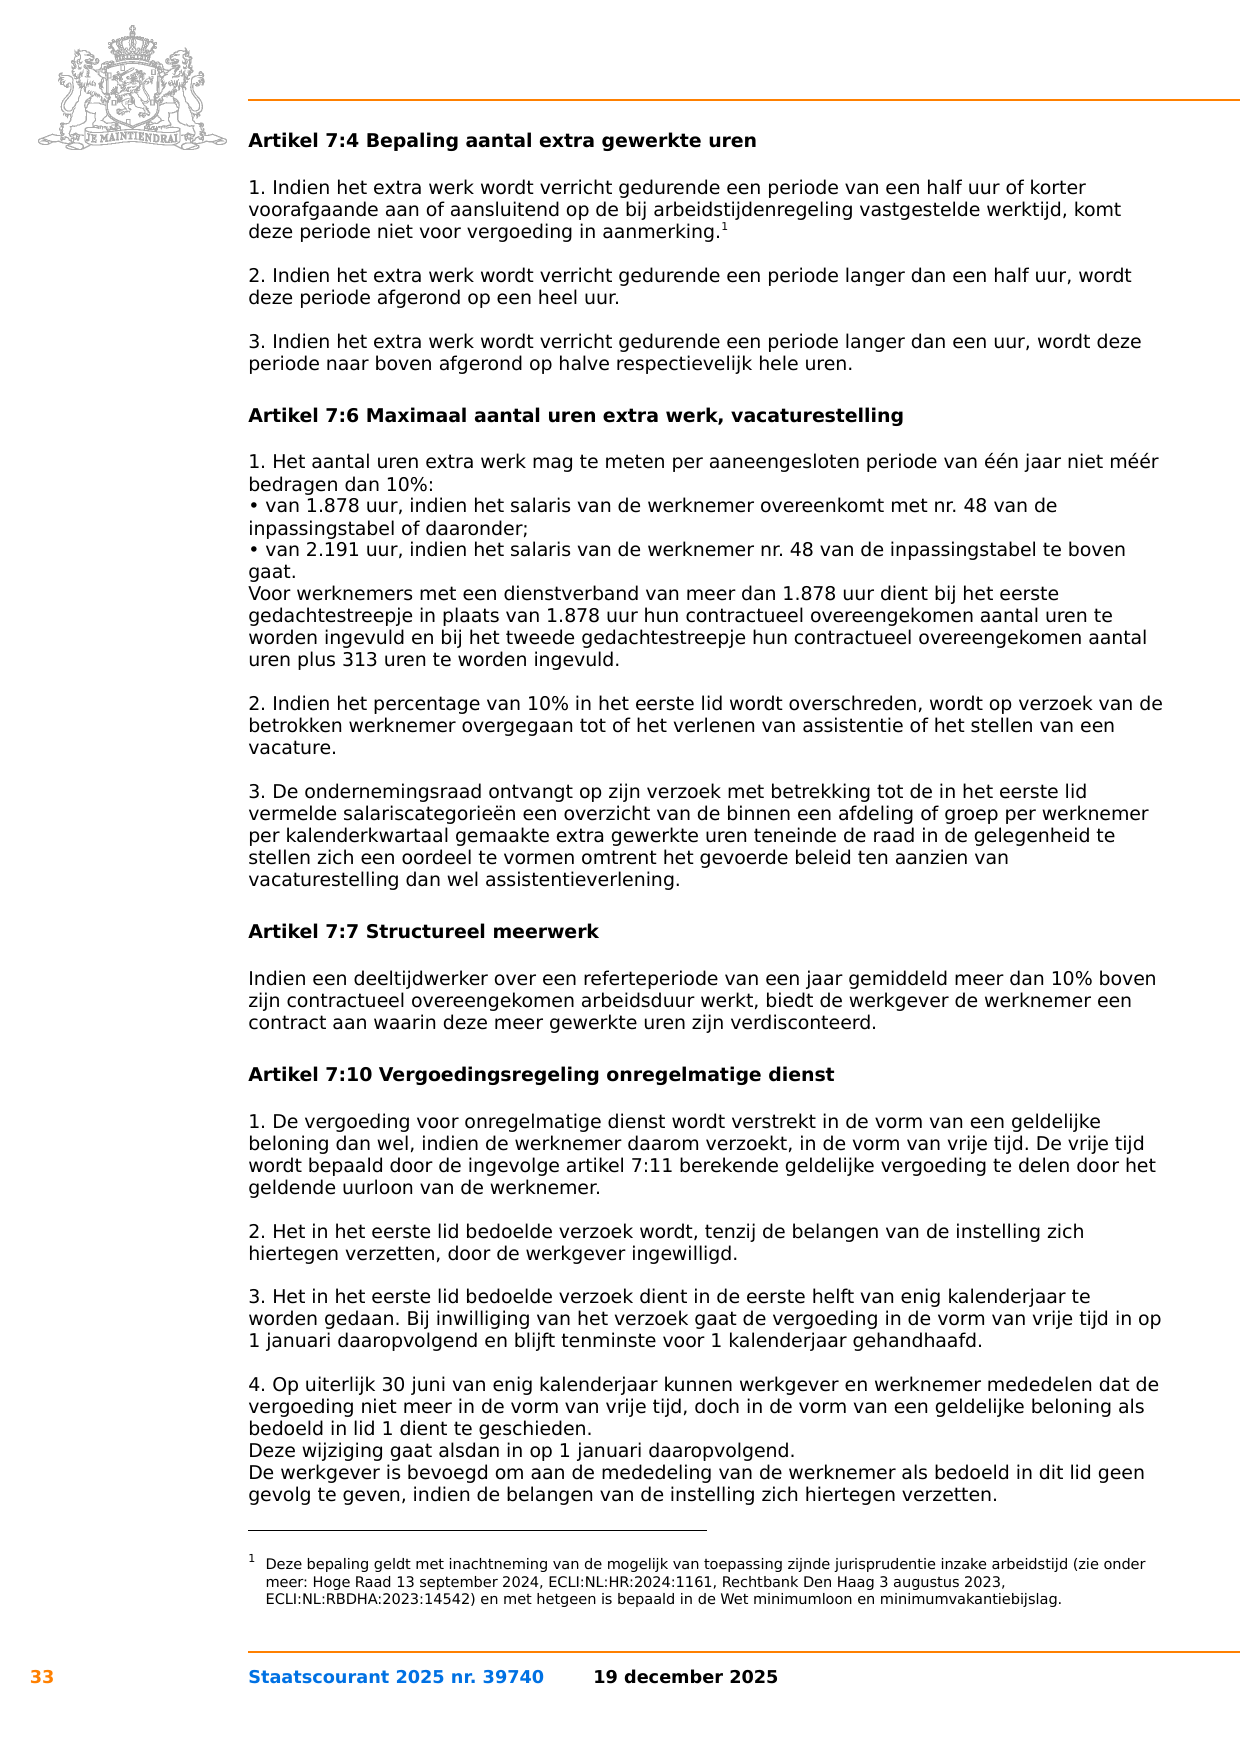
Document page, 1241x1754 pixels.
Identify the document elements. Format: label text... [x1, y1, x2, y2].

subtitle Artikel 7:4 Bepaling aantal extra gewerkte uren [248, 130, 1163, 152]
subtitle Artikel 7:10 Vergoedingsregeling onregelmatige dienst [248, 1064, 1163, 1086]
subtitle Artikel 7:6 Maximaal aantal uren extra werk, vacaturestelling [248, 404, 1163, 426]
text Voor werknemers met een dienstverband van meer dan 1.878 uur dient bij het eerste gedachtestreepje in plaats van 1.878 uur hun contractueel overeengekomen aantal uren te worden ingevuld en bij het tweede gedachtestreepje hun contractueel overeengekomen aantal uren plus 313 uren te worden ingevuld. [248, 583, 1163, 671]
text Deze bepaling geldt met inachtneming van de mogelijk van toepassing zijnde jurisprudentie inzake arbeidstijd (zie onder meer: Hoge Raad 13 september 2024, ECLI:NL:HR:2024:1161, Rechtbank Den Haag 3 augustus 2023, ECLI:NL:RBDHA:2023:14542) en met hetgeen is bepaald in de Wet minimumloon en minimumvakantiebijslag. [248, 1552, 1163, 1608]
text Deze wijziging gaat alsdan in op 1 januari daaropvolgend. [248, 1440, 1163, 1462]
text 2. Indien het extra werk wordt verricht gedurende een periode langer dan een half uur, wordt deze periode afgerond op een heel uur. [248, 265, 1163, 309]
text 3. Indien het extra werk wordt verricht gedurende een periode langer dan een uur, wordt deze periode naar boven afgerond op halve respectievelijk hele uren. [248, 331, 1163, 374]
text 3. Het in het eerste lid bedoelde verzoek dient in de eerste helft van enig kalenderjaar te worden gedaan. Bij inwilliging van het verzoek gaat de vergoeding in de vorm van vrije tijd in op 1 januari daaropvolgend en blijft tenminste voor 1 kalenderjaar gehandhaafd. [248, 1286, 1163, 1352]
text 4. Op uiterlijk 30 juni van enig kalenderjaar kunnen werkgever en werknemer mededelen dat de vergoeding niet meer in de vorm van vrije tijd, doch in de vorm van een geldelijke beloning als bedoeld in lid 1 dient te geschieden. [248, 1374, 1163, 1440]
text 2. Het in het eerste lid bedoelde verzoek wordt, tenzij de belangen van de instelling zich hiertegen verzetten, door de werkgever ingewilligd. [248, 1221, 1163, 1264]
text • van 1.878 uur, indien het salaris van de werknemer overeenkomt met nr. 48 van de inpassingstabel of daaronder; [248, 495, 1163, 539]
text 1. De vergoeding voor onregelmatige dienst wordt verstrekt in de vorm van een geldelijke beloning dan wel, indien de werknemer daarom verzoekt, in de vorm van vrije tijd. De vrije tijd wordt bepaald door de ingevolge artikel 7:11 berekende geldelijke vergoeding te delen door het geldende uurloon van de werknemer. [248, 1111, 1163, 1199]
text • van 2.191 uur, indien het salaris van de werknemer nr. 48 van de inpassingstabel te boven gaat. [248, 539, 1163, 583]
text De werkgever is bevoegd om aan de mededeling van de werknemer als bedoeld in dit lid geen gevolg te geven, indien de belangen van de instelling zich hiertegen verzetten. [248, 1462, 1163, 1506]
text Indien een deeltijdwerker over een referteperiode van een jaar gemiddeld meer dan 10% boven zijn contractueel overeengekomen arbeidsduur werkt, biedt de werkgever de werknemer een contract aan waarin deze meer gewerkte uren zijn verdisconteerd. [248, 968, 1163, 1034]
text 1. Indien het extra werk wordt verricht gedurende een periode van een half uur of korter voorafgaande aan of aansluitend op de bij arbeidstijdenregeling vastgestelde werktijd, komt deze periode niet voor vergoeding in aanmerking. [248, 177, 1163, 243]
picture [38, 25, 227, 150]
text 3. De ondernemingsraad ontvangt op zijn verzoek met betrekking tot de in het eerste lid vermelde salariscategorieën een overzicht van de binnen een afdeling of groep per werknemer per kalenderkwartaal gemaakte extra gewerkte uren teneinde de raad in de gelegenheid te stellen zich een oordeel te vormen omtrent het gevoerde beleid ten aanzien van vacaturestelling dan wel assistentieverlening. [248, 781, 1163, 891]
text 1. Het aantal uren extra werk mag te meten per aaneengesloten periode van één jaar niet méér bedragen dan 10%: [248, 451, 1163, 495]
text 2. Indien het percentage van 10% in het eerste lid wordt overschreden, wordt op verzoek van de betrokken werknemer overgegaan tot of het verlenen van assistentie of het stellen van een vacature. [248, 693, 1163, 759]
subtitle Artikel 7:7 Structureel meerwerk [248, 921, 1163, 943]
